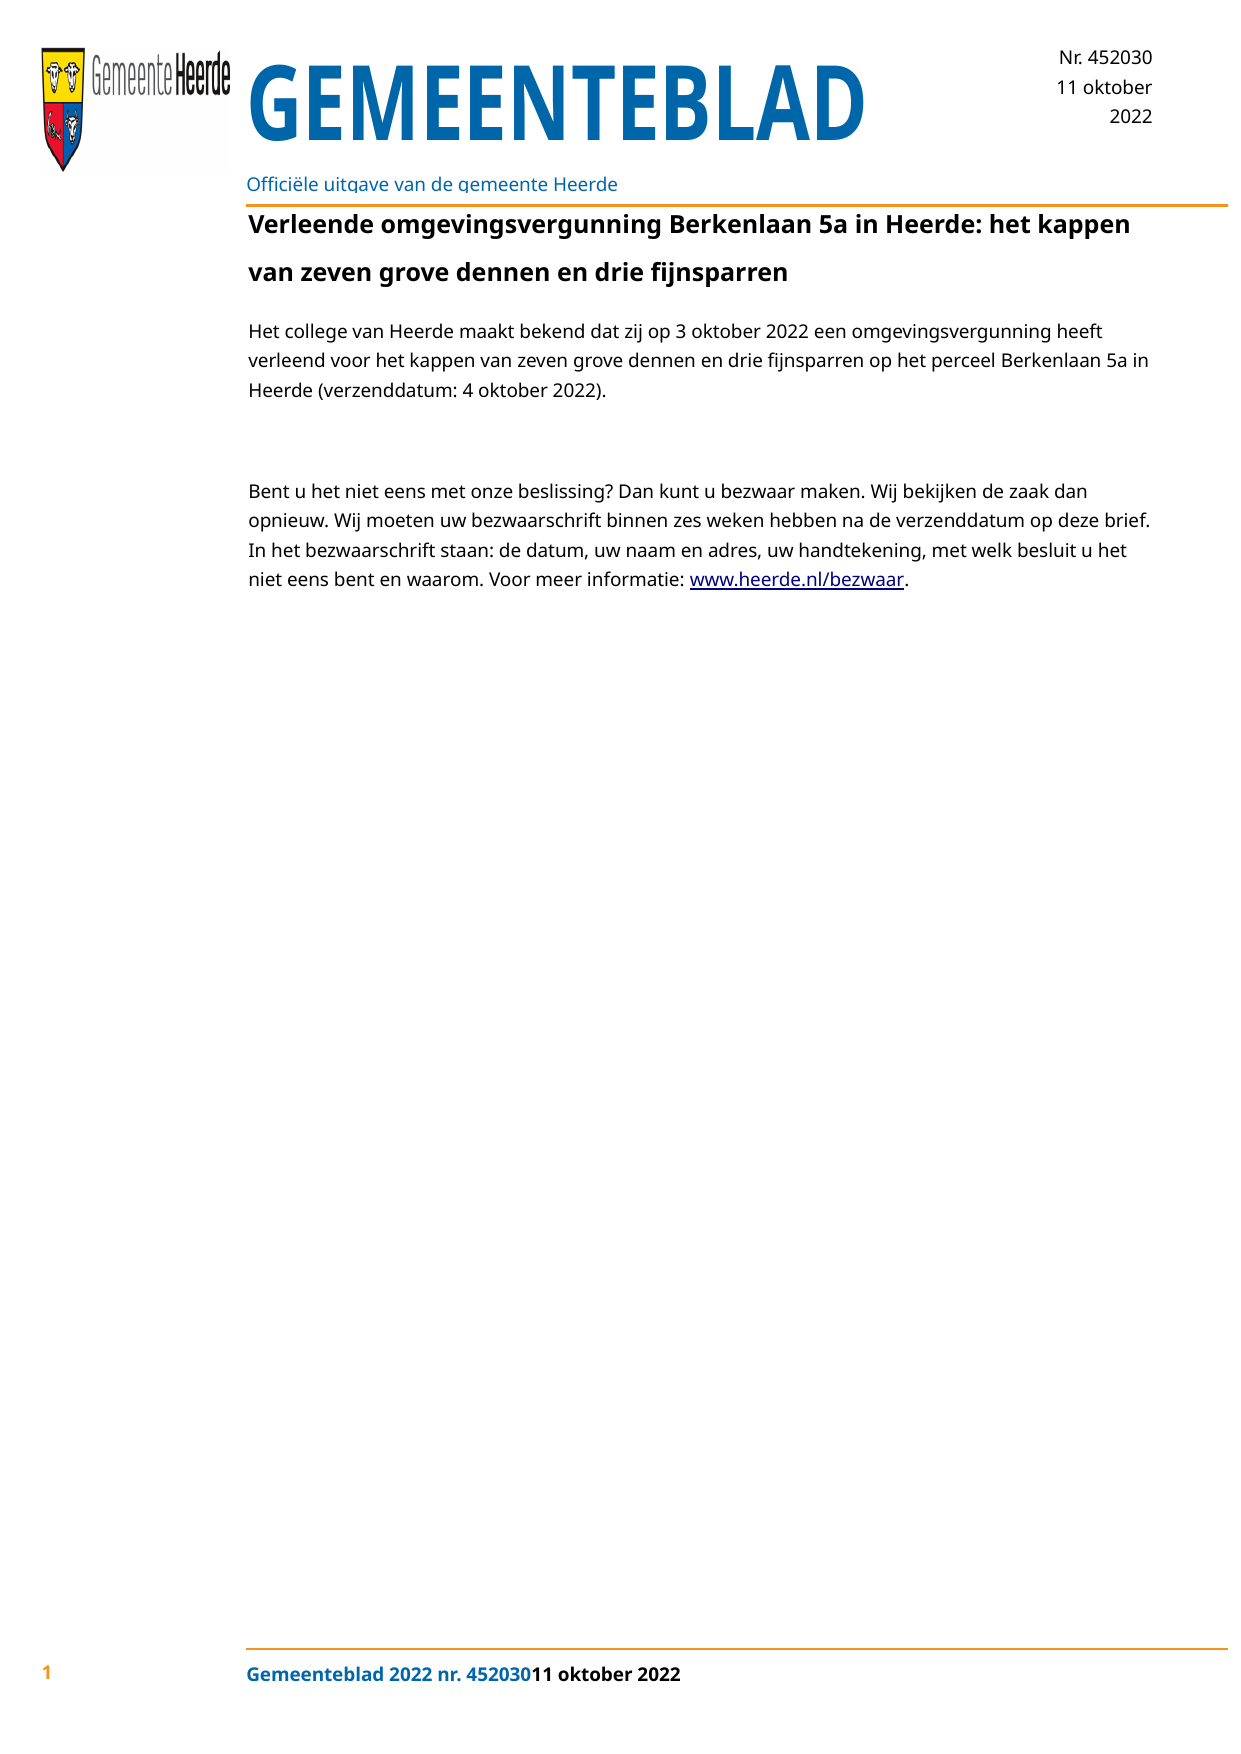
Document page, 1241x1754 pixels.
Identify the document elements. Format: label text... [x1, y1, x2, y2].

text Verleende omgevingsvergunning Berkenlaan 5a in Heerde: het kappen van zeven grove dennen en drie fijnsparren [248, 207, 1152, 288]
text Bent u het niet eens met onze beslissing? Dan kunt u bezwaar maken. Wij bekijken de zaak dan opnieuw. Wij moeten uw bezwaarschrift binnen zes weken hebben na de verzenddatum op deze brief. In het bezwaarschrift staan: de datum, uw naam en adres, uw handtekening, met welk besluit u het niet eens bent en waarom. Voor meer informatie: www.heerde.nl/bezwaar. [248, 478, 1152, 592]
text Het college van Heerde maakt bekend dat zij op 3 oktober 2022 een omgevingsvergunning heeft verleend voor het kappen van zeven grove dennen en drie fijnsparren op het perceel Berkenlaan 5a in Heerde (verzenddatum: 4 oktober 2022). [248, 318, 1152, 403]
picture [41, 47, 231, 172]
